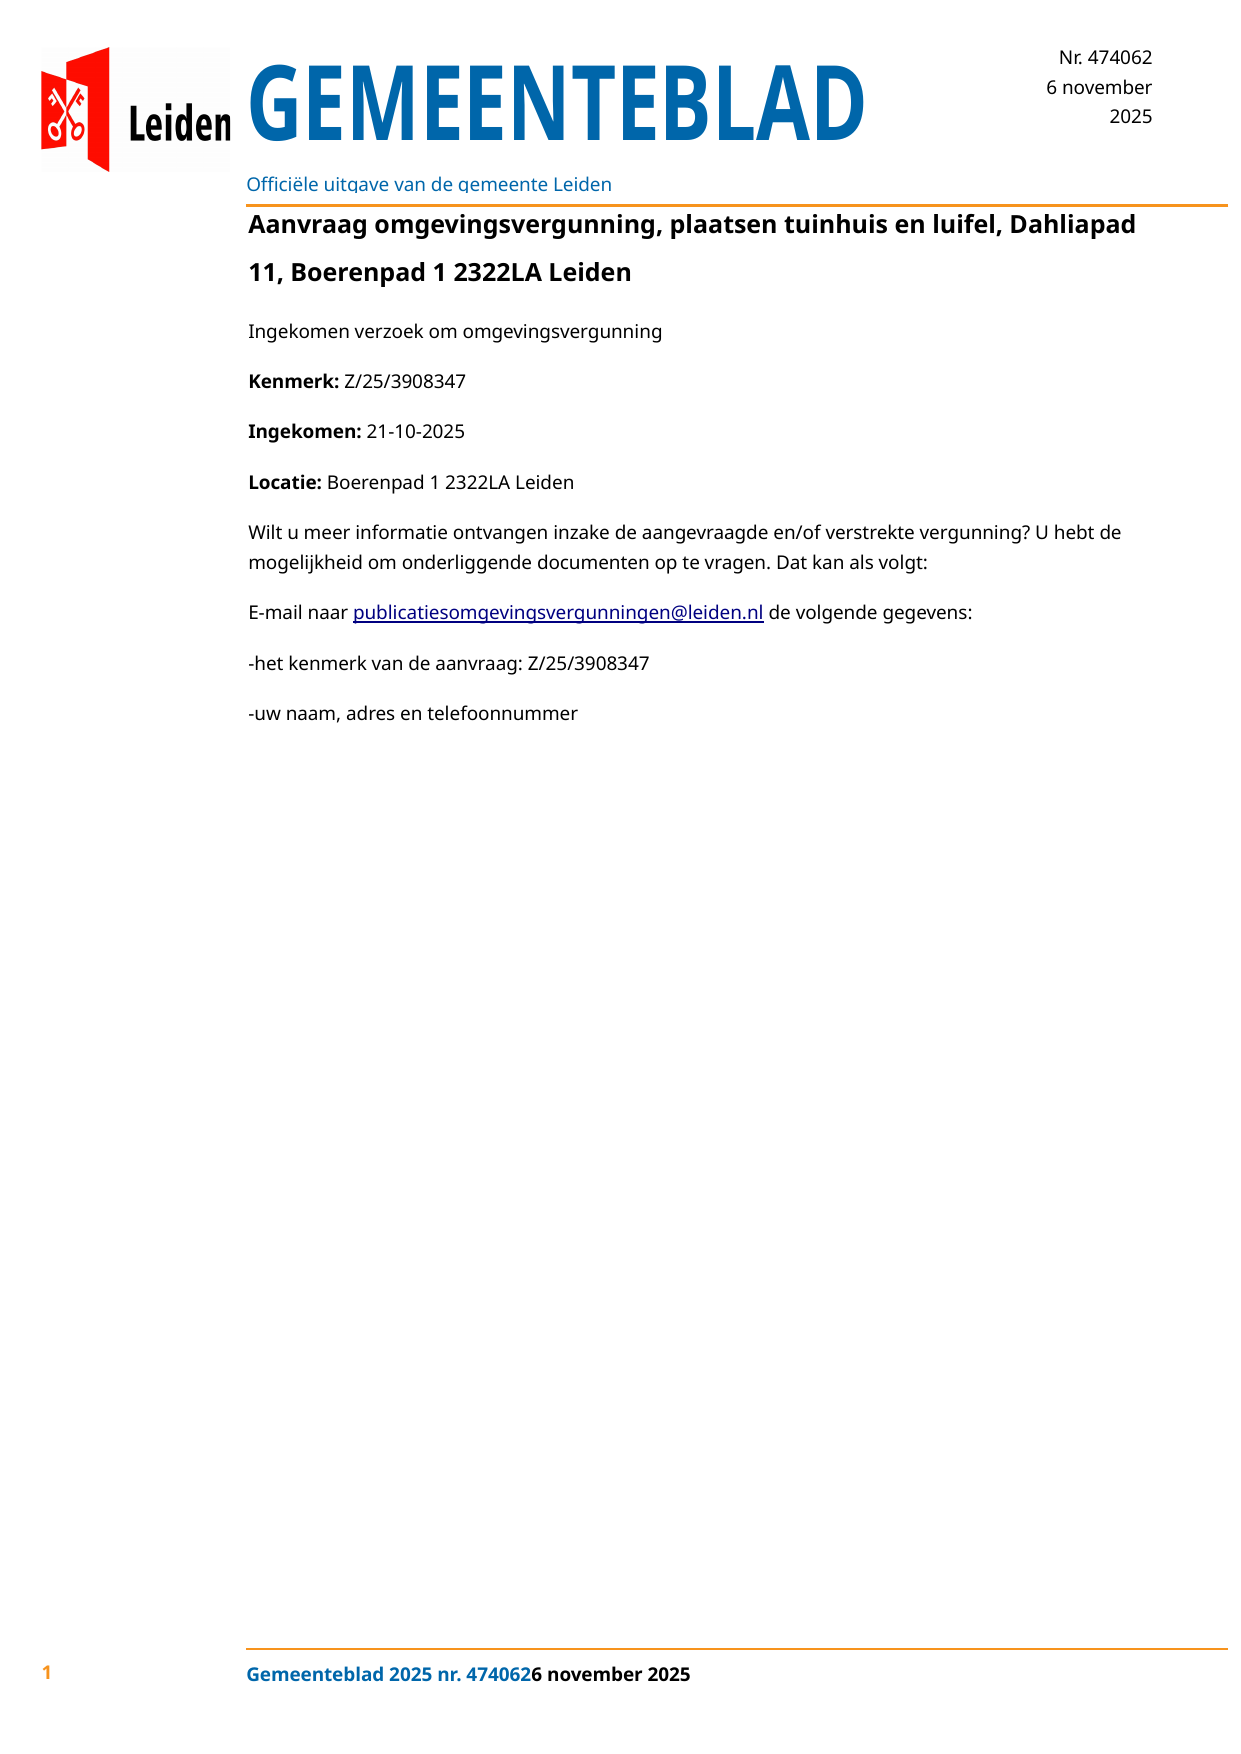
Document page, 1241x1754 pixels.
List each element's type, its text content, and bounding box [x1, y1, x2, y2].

text Locatie: Boerenpad 1 2322LA Leiden [248, 469, 1152, 495]
text Kenmerk: Z/25/3908347 [248, 368, 1152, 394]
text Wilt u meer informatie ontvangen inzake de aangevraagde en/of verstrekte vergunning? U hebt de mogelijkheid om onderliggende documenten op te vragen. Dat kan als volgt: [248, 519, 1152, 575]
text -het kenmerk van de aanvraag: Z/25/3908347 [248, 650, 1152, 676]
text E-mail naar publicatiesomgevingsvergunningen@leiden.nl de volgende gegevens: [248, 599, 1152, 625]
text Aanvraag omgevingsvergunning, plaatsen tuinhuis en luifel, Dahliapad 11, Boerenpad 1 2322LA Leiden [248, 207, 1152, 288]
picture [41, 47, 231, 172]
text Ingekomen verzoek om omgevingsvergunning [248, 318, 1152, 344]
text -uw naam, adres en telefoonnummer [248, 700, 1152, 726]
text Ingekomen: 21-10-2025 [248, 419, 1152, 444]
